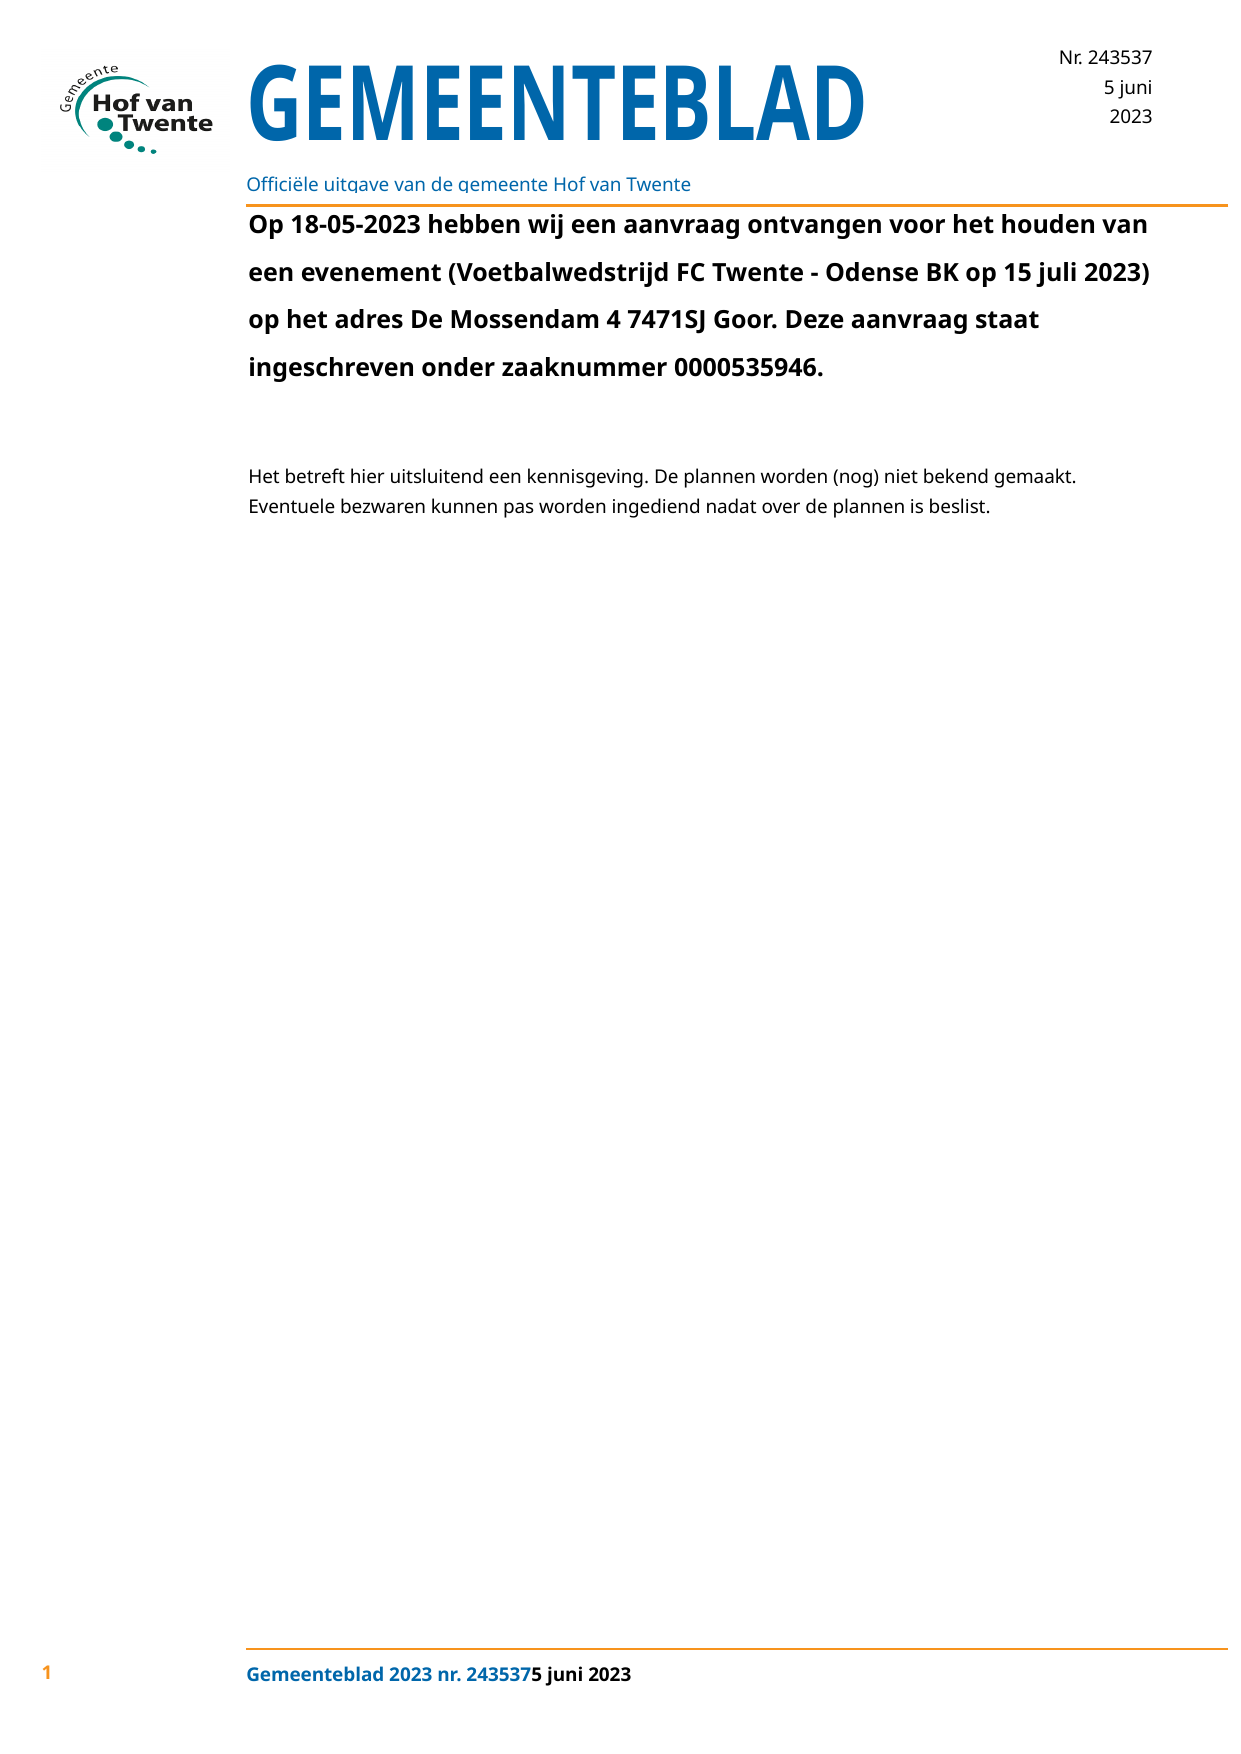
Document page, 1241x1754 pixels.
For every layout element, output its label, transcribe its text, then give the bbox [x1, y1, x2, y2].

text Op 18-05-2023 hebben wij een aanvraag ontvangen voor het houden van een evenement (Voetbalwedstrijd FC Twente - Odense BK op 15 juli 2023) op het adres De Mossendam 4 7471SJ Goor. Deze aanvraag staat ingeschreven onder zaaknummer 0000535946. [248, 207, 1152, 384]
picture [41, 47, 231, 172]
text Het betreft hier uitsluitend een kennisgeving. De plannen worden (nog) niet bekend gemaakt. Eventuele bezwaren kunnen pas worden ingediend nadat over de plannen is beslist. [248, 463, 1152, 519]
